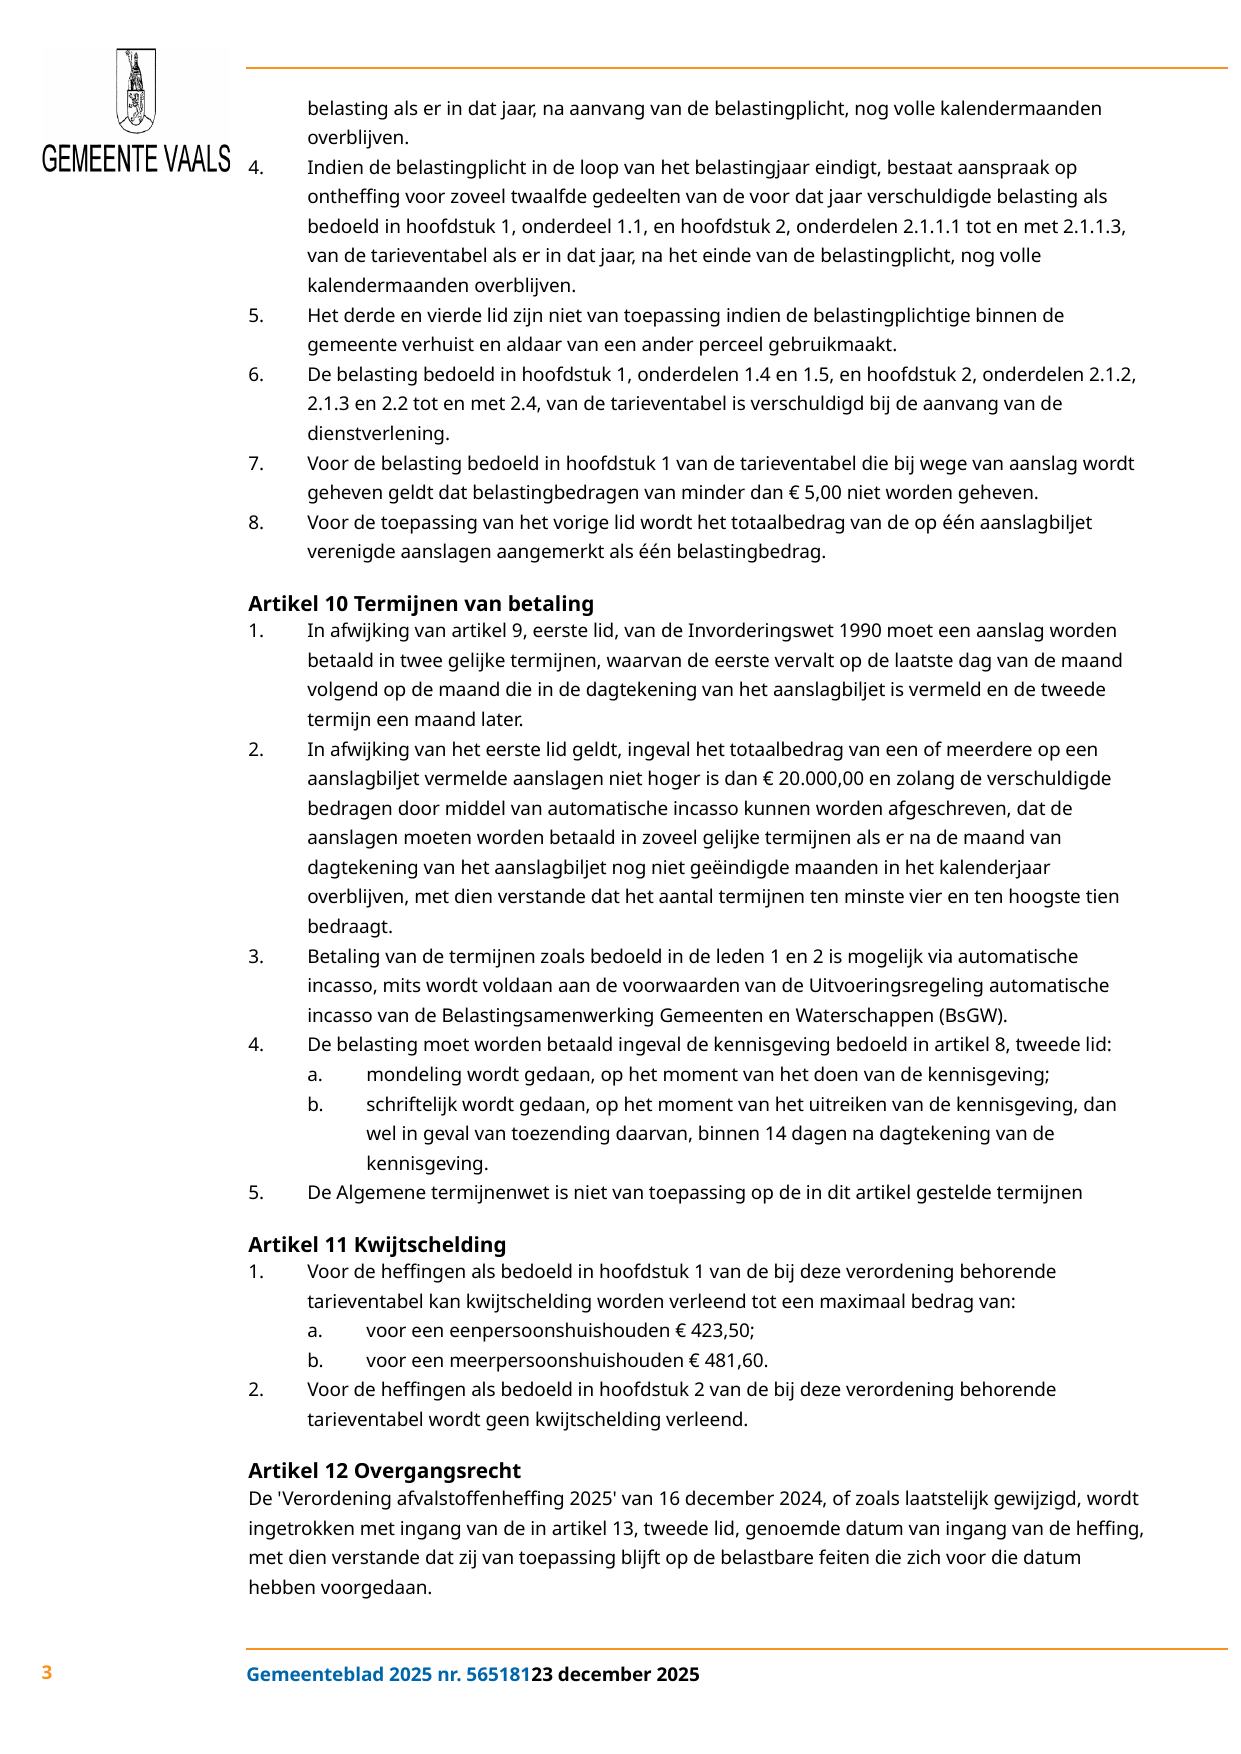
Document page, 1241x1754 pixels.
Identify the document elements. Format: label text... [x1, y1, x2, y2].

list In afwijking van artikel 9, eerste lid, van de Invorderingswet 1990 moet een aanslag worden betaald in twee gelijke termijnen, waarvan de eerste vervalt op de laatste dag van de maand volgend op de maand die in de dagtekening van het aanslagbiljet is vermeld en de tweede termijn een maand later. [248, 617, 1152, 732]
text Artikel 11 Kwijtschelding [248, 1230, 1152, 1258]
list Voor de heffingen als bedoeld in hoofdstuk 2 van de bij deze verordening behorende tarieventabel wordt geen kwijtschelding verleend. [248, 1377, 1152, 1432]
list Voor de toepassing van het vorige lid wordt het totaalbedrag van de op één aanslagbiljet verenigde aanslagen aangemerkt als één belastingbedrag. [248, 509, 1152, 564]
picture [41, 47, 231, 172]
list De Algemene termijnenwet is niet van toepassing op de in dit artikel gestelde termijnen [248, 1179, 1152, 1205]
list Voor de heffingen als bedoeld in hoofdstuk 1 van de bij deze verordening behorende tarieventabel kan kwijtschelding worden verleend tot een maximaal bedrag van: [248, 1258, 1152, 1314]
list De belasting moet worden betaald ingeval de kennisgeving bedoeld in artikel 8, tweede lid: [248, 1032, 1152, 1057]
list voor een eenpersoonshuishouden € 423,50; [307, 1317, 1152, 1343]
list In afwijking van het eerste lid geldt, ingeval het totaalbedrag van een of meerdere op een aanslagbiljet vermelde aanslagen niet hoger is dan € 20.000,00 en zolang de verschuldigde bedragen door middel van automatische incasso kunnen worden afgeschreven, dat de aanslagen moeten worden betaald in zoveel gelijke termijnen als er na de maand van dagtekening van het aanslagbiljet nog niet geëindigde maanden in het kalenderjaar overblijven, met dien verstande dat het aantal termijnen ten minste vier en ten hoogste tien bedraagt. [248, 736, 1152, 939]
list Voor de belasting bedoeld in hoofdstuk 1 van de tarieventabel die bij wege van aanslag wordt geheven geldt dat belastingbedragen van minder dan € 5,00 niet worden geheven. [248, 450, 1152, 505]
text Artikel 12 Overgangsrecht [248, 1457, 1152, 1485]
text De 'Verordening afvalstoffenheffing 2025' van 16 december 2024, of zoals laatstelijk gewijzigd, wordt ingetrokken met ingang van de in artikel 13, tweede lid, genoemde datum van ingang van de heffing, met dien verstande dat zij van toepassing blijft op de belastbare feiten die zich voor die datum hebben voorgedaan. [248, 1485, 1152, 1599]
list voor een meerpersoonshuishouden € 481,60. [307, 1347, 1152, 1373]
list Het derde en vierde lid zijn niet van toepassing indien de belastingplichtige binnen de gemeente verhuist en aldaar van een ander perceel gebruikmaakt. [248, 302, 1152, 357]
list belasting als er in dat jaar, na aanvang van de belastingplicht, nog volle kalendermaanden overblijven. [248, 95, 1152, 150]
list mondeling wordt gedaan, op het moment van het doen van de kennisgeving; [307, 1061, 1152, 1087]
list schriftelijk wordt gedaan, op het moment van het uitreiken van de kennisgeving, dan wel in geval van toezending daarvan, binnen 14 dagen na dagtekening van de kennisgeving. [307, 1091, 1152, 1176]
list Indien de belastingplicht in de loop van het belastingjaar eindigt, bestaat aanspraak op ontheffing voor zoveel twaalfde gedeelten van de voor dat jaar verschuldigde belasting als bedoeld in hoofdstuk 1, onderdeel 1.1, en hoofdstuk 2, onderdelen 2.1.1.1 tot en met 2.1.1.3, van de tarieventabel als er in dat jaar, na het einde van de belastingplicht, nog volle kalendermaanden overblijven. [248, 154, 1152, 298]
list De belasting bedoeld in hoofdstuk 1, onderdelen 1.4 en 1.5, en hoofdstuk 2, onderdelen 2.1.2, 2.1.3 en 2.2 tot en met 2.4, van de tarieventabel is verschuldigd bij de aanvang van de dienstverlening. [248, 361, 1152, 446]
text Artikel 10 Termijnen van betaling [248, 589, 1152, 617]
list Betaling van de termijnen zoals bedoeld in de leden 1 en 2 is mogelijk via automatische incasso, mits wordt voldaan aan de voorwaarden van de Uitvoeringsregeling automatische incasso van de Belastingsamenwerking Gemeenten en Waterschappen (BsGW). [248, 943, 1152, 1028]
